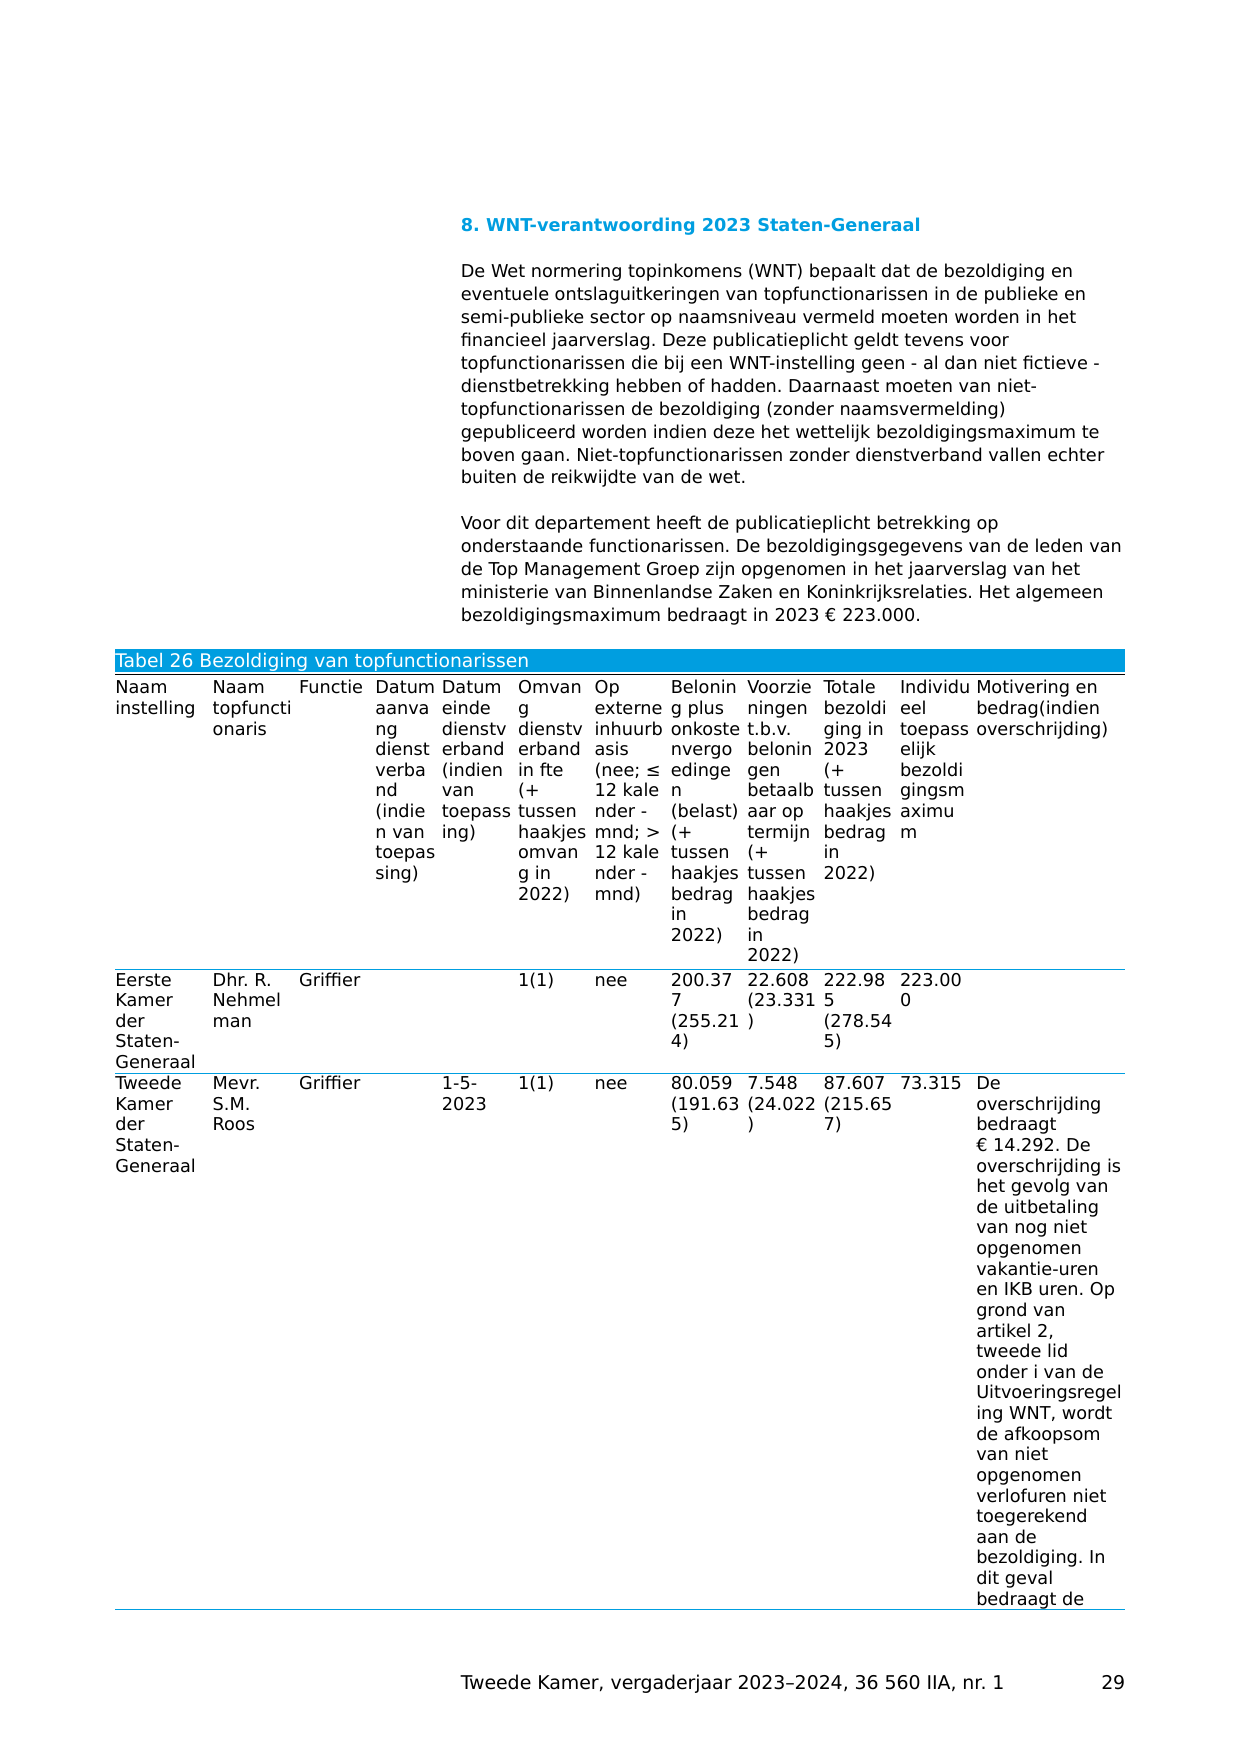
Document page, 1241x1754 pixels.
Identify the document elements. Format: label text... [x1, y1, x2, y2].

table_cell 80.059 (191.635) [668, 1074, 744, 1609]
table_cell [372, 1074, 439, 1609]
text De Wet normering topinkomens (WNT) bepaalt dat de bezoldiging en eventuele ontslaguitkeringen van topfunctionarissen in de publieke en semi-publieke sector op naamsniveau vermeld moeten worden in het financieel jaarverslag. Deze publicatieplicht geldt tevens voor topfunctionarissen die bij een WNT-instelling geen - al dan niet fictieve - dienstbetrekking hebben of hadden. Daarnaast moeten van niet-topfunctionarissen de bezoldiging (zonder naamsvermelding) gepubliceerd worden indien deze het wettelijk bezoldigingsmaximum te boven gaan. Niet-topfunctionarissen zonder dienstverband vallen echter buiten de reikwijdte van de wet. [461, 259, 1125, 488]
table_cell Dhr. R. Nehmelman [210, 970, 296, 1073]
table_cell Naam instelling [115, 675, 209, 969]
table_cell 1(1) [515, 970, 591, 1073]
table_cell [439, 970, 515, 1073]
table_cell 7.548 (24.022) [744, 1074, 820, 1609]
table_cell Datum einde dienstverband (indien van toepassing) [439, 675, 515, 969]
table_cell 1(1) [515, 1074, 591, 1609]
table_cell Voorzieningen t.b.v. beloningen betaalbaar op termijn (+ tussen haakjes bedrag in 2022) [744, 675, 820, 969]
text Voor dit departement heeft de publicatieplicht betrekking op onderstaande functionarissen. De bezoldigingsgegevens van de leden van de Top Management Groep zijn opgenomen in het jaarverslag van het ministerie van Binnenlandse Zaken en Koninkrijksrelaties. Het algemeen bezoldigings­maximum bedraagt in 2023 € 223.000. [461, 511, 1125, 626]
table_cell Griffier [296, 1074, 372, 1609]
table_cell 200.377 (255.214) [668, 970, 744, 1073]
table_cell Totale bezoldiging in 2023 (+ tussen haakjes bedrag in 2022) [820, 675, 897, 969]
table_cell Functie [296, 675, 372, 969]
table_cell [973, 970, 1125, 1073]
table_cell nee [591, 1074, 668, 1609]
table_cell Omvang dienstverband in fte (+ tussen haakjes omvang in 2022) [515, 675, 591, 969]
table_cell Tweede Kamer der Staten-Generaal [115, 1074, 209, 1609]
table_cell nee [591, 970, 668, 1073]
table_cell Eerste Kamer der Staten-Generaal [115, 970, 209, 1073]
table_cell 22.608 (23.331) [744, 970, 820, 1073]
table_cell Individueel toepasselijk bezoldigingsmaximum [897, 675, 973, 969]
table_cell 87.607 (215.657) [820, 1074, 897, 1609]
table_cell Datum aanvang dienstverband (indien van toepassing) [372, 675, 439, 969]
title 8. WNT-verantwoording 2023 Staten-Generaal [461, 213, 1125, 236]
table_cell Op externe inhuurbasis (nee; ≤ 12 kalender - mnd; > 12 kalender - mnd) [591, 675, 668, 969]
table_cell Beloning plus onkostenvergoedingen (belast) (+ tussen haakjes bedrag in 2022) [668, 675, 744, 969]
table_cell Mevr. S.M. Roos [210, 1074, 296, 1609]
table_cell 1-5-2023 [439, 1074, 515, 1609]
table_cell Motivering en bedrag(indien overschrijding) [973, 675, 1125, 969]
table_cell De overschrijding bedraagt € 14.292. De overschrijding is het gevolg van de uitbetaling van nog niet opgenomen vakantie-uren en IKB uren. Op grond van artikel 2, tweede lid onder i van de Uitvoeringsregeling WNT, wordt de afkoopsom van niet opgenomen verlofuren niet toegerekend aan de bezoldiging. In dit geval bedraagt de [973, 1074, 1125, 1609]
table_cell [372, 970, 439, 1073]
table_cell Griffier [296, 970, 372, 1073]
table_cell 73.315 [897, 1074, 973, 1609]
table_cell 222.985 (278.545) [820, 970, 897, 1073]
table_cell 223.000 [897, 970, 973, 1073]
table_cell Naam topfunctionaris [210, 675, 296, 969]
